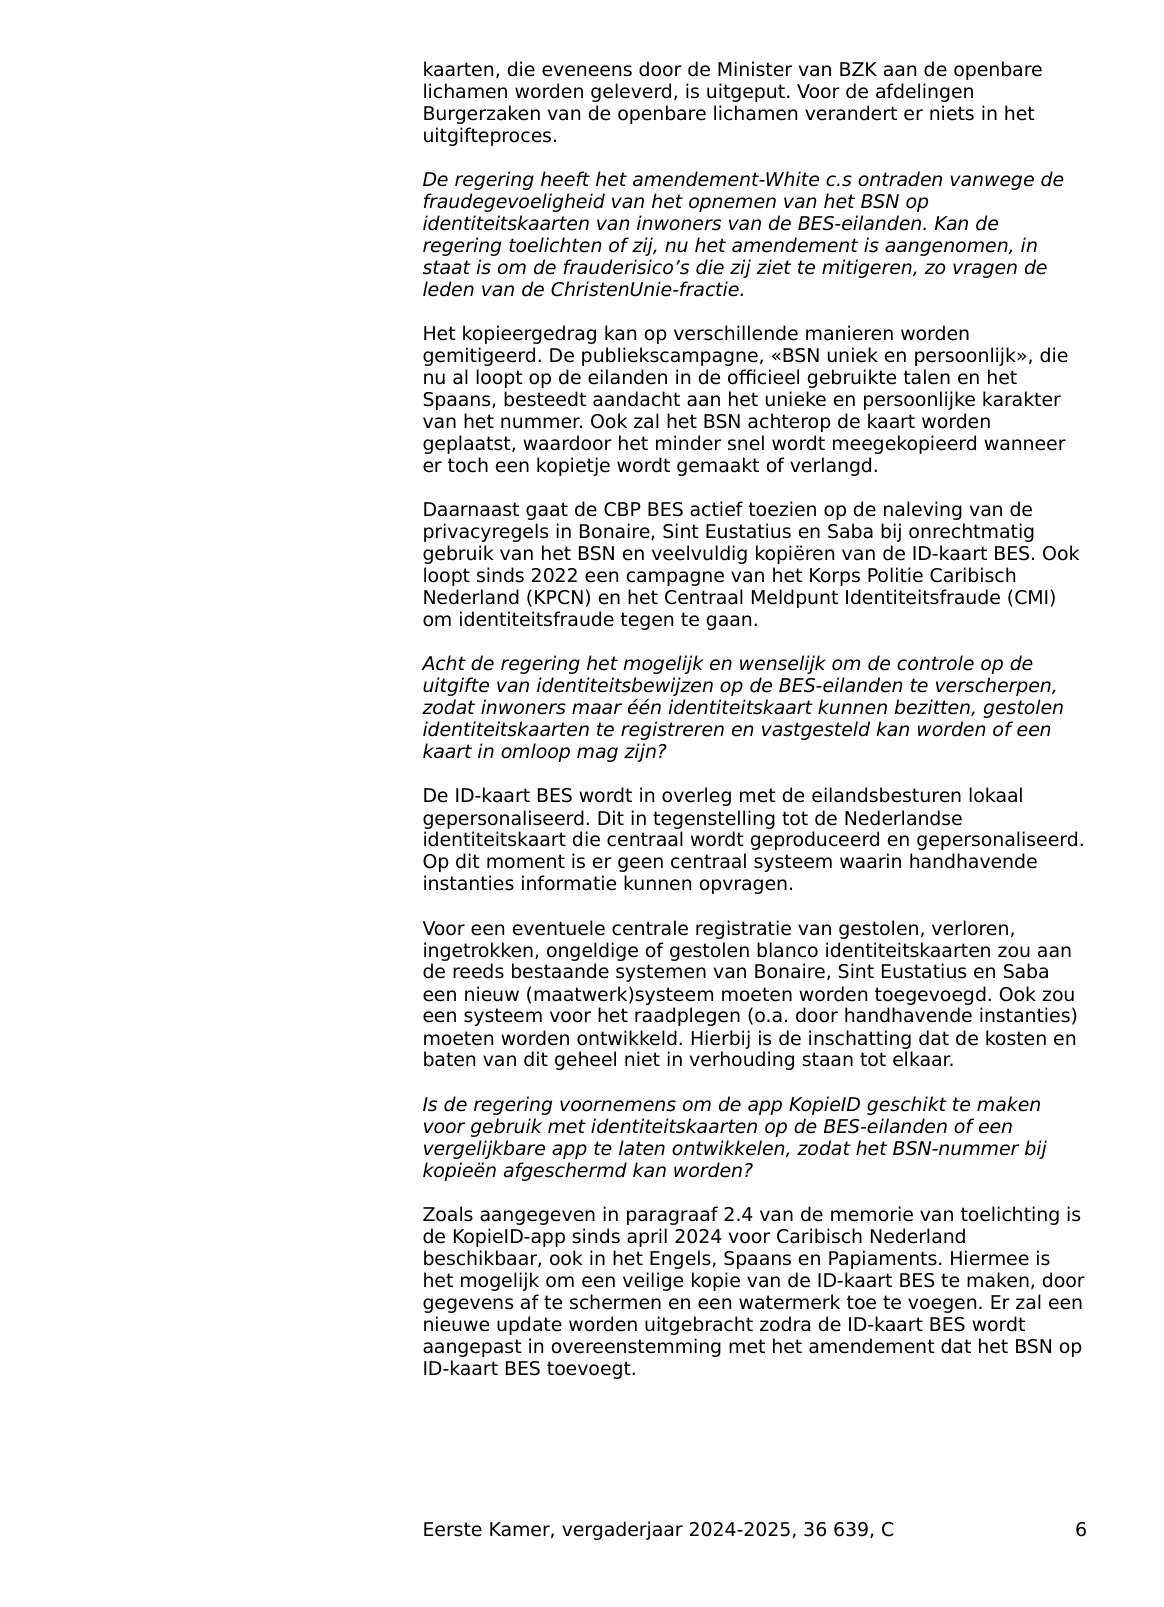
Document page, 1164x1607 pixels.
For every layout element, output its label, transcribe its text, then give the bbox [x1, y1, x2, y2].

text De regering heeft het amendement-White c.s ontraden vanwege de fraudegevoeligheid van het opnemen van het BSN op identiteitskaarten van inwoners van de BES-eilanden. Kan de regering toelichten of zij, nu het amendement is aangenomen, in staat is om de frauderisico’s die zij ziet te mitigeren, zo vragen de leden van de ChristenUnie-fractie. [422, 169, 1087, 301]
text De ID-kaart BES wordt in overleg met de eilandsbesturen lokaal gepersonaliseerd. Dit in tegenstelling tot de Nederlandse identiteitskaart die centraal wordt geproduceerd en gepersonaliseerd. Op dit moment is er geen centraal systeem waarin handhavende instanties informatie kunnen opvragen. [422, 785, 1087, 895]
text Voor een eventuele centrale registratie van gestolen, verloren, ingetrokken, ongeldige of gestolen blanco identiteitskaarten zou aan de reeds bestaande systemen van Bonaire, Sint Eustatius en Saba een nieuw (maatwerk)systeem moeten worden toegevoegd. Ook zou een systeem voor het raadplegen (o.a. door handhavende instanties) moeten worden ontwikkeld. Hierbij is de inschatting dat de kosten en baten van dit geheel niet in verhouding staan tot elkaar. [422, 917, 1087, 1071]
text Zoals aangegeven in paragraaf 2.4 van de memorie van toelichting is de KopieID-app sinds april 2024 voor Caribisch Nederland beschikbaar, ook in het Engels, Spaans en Papiaments. Hiermee is het mogelijk om een veilige kopie van de ID-kaart BES te maken, door gegevens af te schermen en een watermerk toe te voegen. Er zal een nieuwe update worden uitgebracht zodra de ID-kaart BES wordt aangepast in overeenstemming met het amendement dat het BSN op ID-kaart BES toevoegt. [422, 1204, 1087, 1379]
text Het kopieergedrag kan op verschillende manieren worden gemitigeerd. De publiekscampagne, «BSN uniek en persoonlijk», die nu al loopt op de eilanden in de officieel gebruikte talen en het Spaans, besteedt aandacht aan het unieke en persoonlijke karakter van het nummer. Ook zal het BSN achterop de kaart worden geplaatst, waardoor het minder snel wordt meegekopieerd wanneer er toch een kopietje wordt gemaakt of verlangd. [422, 323, 1087, 477]
text kaarten, die eveneens door de Minister van BZK aan de openbare lichamen worden geleverd, is uitgeput. Voor de afdelingen Burgerzaken van de openbare lichamen verandert er niets in het uitgifteproces. [422, 59, 1087, 147]
text Is de regering voornemens om de app KopieID geschikt te maken voor gebruik met identiteitskaarten op de BES-eilanden of een vergelijkbare app te laten ontwikkelen, zodat het BSN-nummer bij kopieën afgeschermd kan worden? [422, 1093, 1087, 1181]
text Acht de regering het mogelijk en wenselijk om de controle op de uitgifte van identiteitsbewijzen op de BES-eilanden te verscherpen, zodat inwoners maar één identiteitskaart kunnen bezitten, gestolen identiteitskaarten te registreren en vastgesteld kan worden of een kaart in omloop mag zijn? [422, 653, 1087, 763]
text Daarnaast gaat de CBP BES actief toezien op de naleving van de privacyregels in Bonaire, Sint Eustatius en Saba bij onrechtmatig gebruik van het BSN en veelvuldig kopiëren van de ID-kaart BES. Ook loopt sinds 2022 een campagne van het Korps Politie Caribisch Nederland (KPCN) en het Centraal Meldpunt Identiteitsfraude (CMI) om identiteitsfraude tegen te gaan. [422, 499, 1087, 631]
